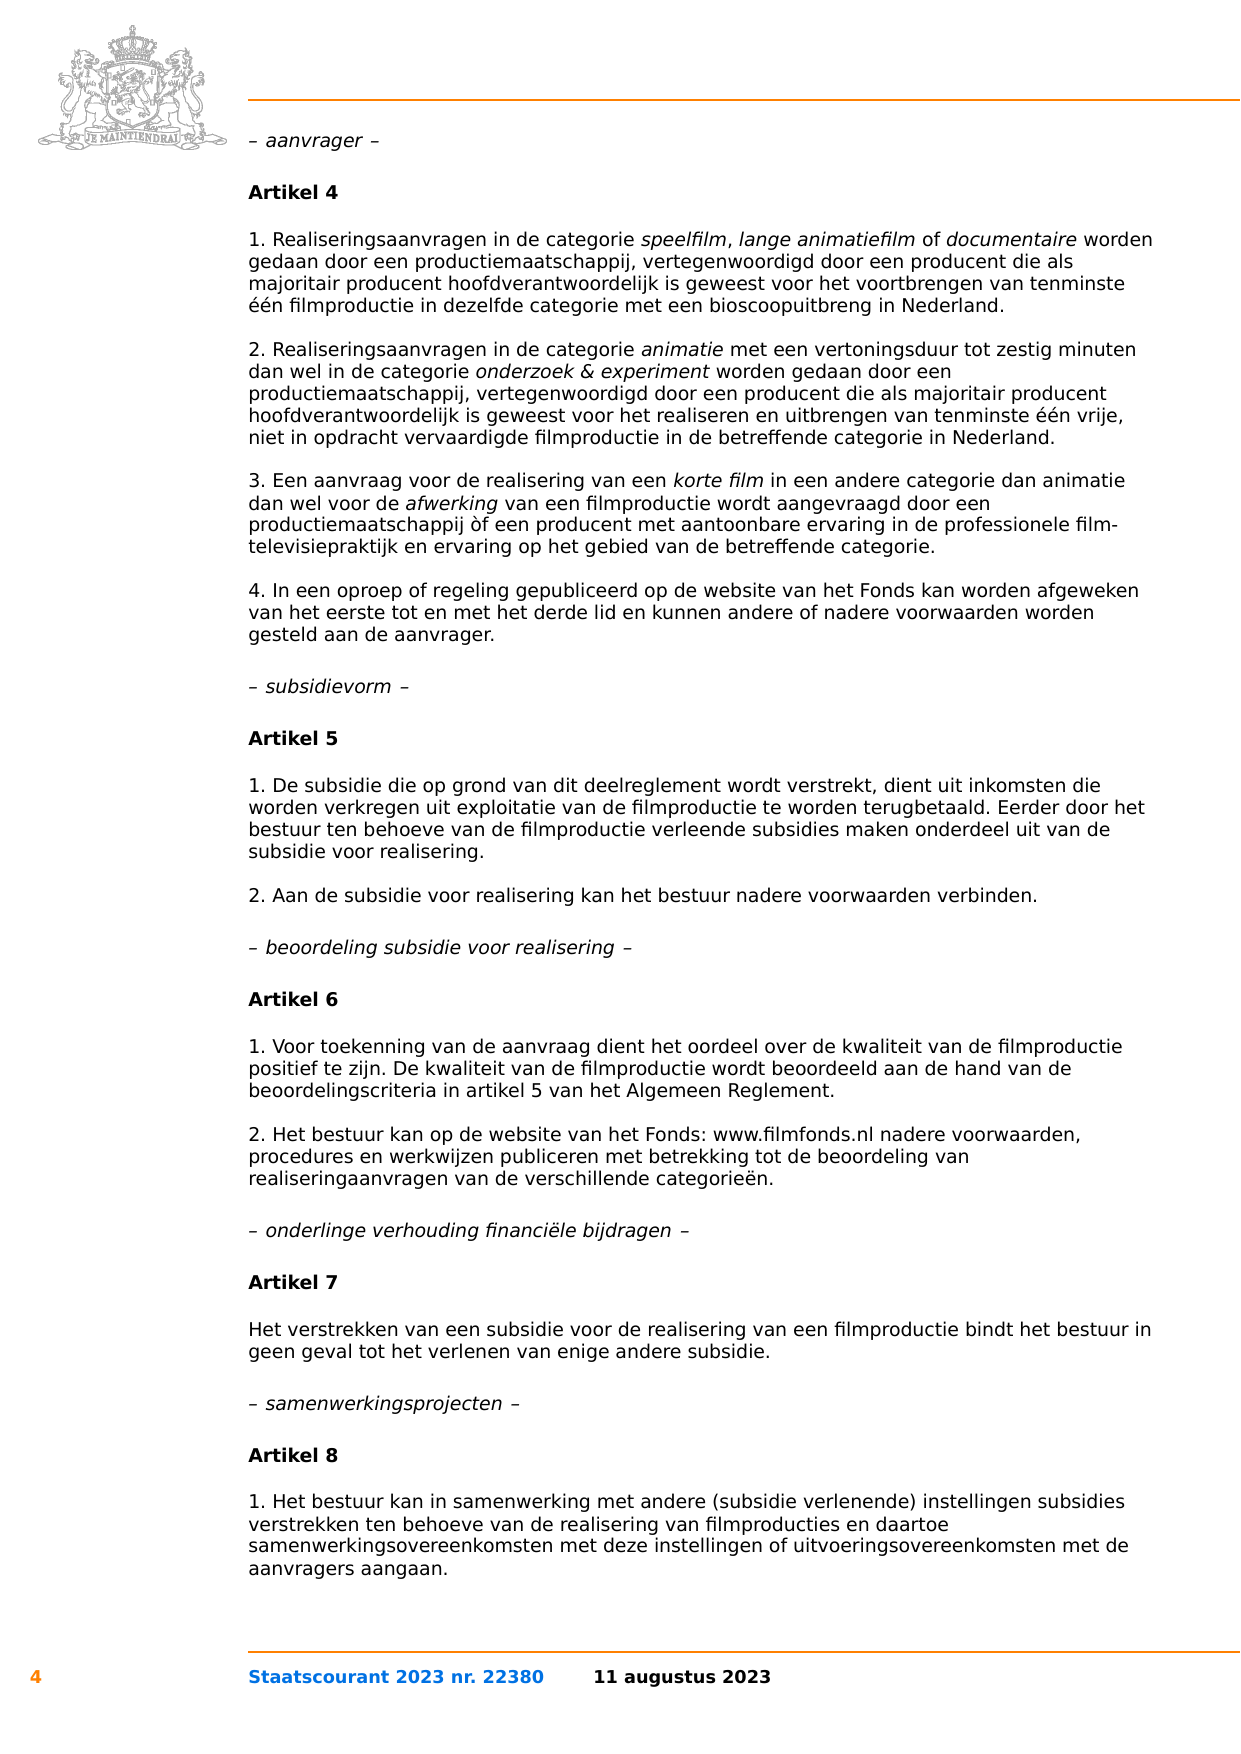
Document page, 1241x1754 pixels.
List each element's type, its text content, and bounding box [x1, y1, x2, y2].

text 1. Het bestuur kan in samenwerking met andere (subsidie verlenende) instellingen subsidies verstrekken ten behoeve van de realisering van filmproducties en daartoe samenwerkingsovereenkomsten met deze instellingen of uitvoeringsovereenkomsten met de aanvragers aangaan. [248, 1491, 1163, 1579]
subtitle – subsidievorm – [248, 676, 1163, 698]
subtitle Artikel 8 [248, 1444, 1163, 1466]
text 4. In een oproep of regeling gepubliceerd op de website van het Fonds kan worden afgeweken van het eerste tot en met het derde lid en kunnen andere of nadere voorwaarden worden gesteld aan de aanvrager. [248, 580, 1163, 646]
picture [38, 25, 227, 150]
subtitle – aanvrager – [248, 130, 1163, 152]
text 3. Een aanvraag voor de realisering van een korte film in een andere categorie dan animatie dan wel voor de afwerking van een filmproductie wordt aangevraagd door een productiemaatschappij òf een producent met aantoonbare ervaring in de professionele film-televisiepraktijk en ervaring op het gebied van de betreffende categorie. [248, 470, 1163, 558]
subtitle Artikel 5 [248, 728, 1163, 750]
text 2. Realiseringsaanvragen in de categorie animatie met een vertoningsduur tot zestig minuten dan wel in de categorie onderzoek & experiment worden gedaan door een productiemaatschappij, vertegenwoordigd door een producent die als majoritair producent hoofdverantwoordelijk is geweest voor het realiseren en uitbrengen van tenminste één vrije, niet in opdracht vervaardigde filmproductie in de betreffende categorie in Nederland. [248, 339, 1163, 448]
text 2. Aan de subsidie voor realisering kan het bestuur nadere voorwaarden verbinden. [248, 885, 1163, 907]
text 1. Voor toekenning van de aanvraag dient het oordeel over de kwaliteit van de filmproductie positief te zijn. De kwaliteit van de filmproductie wordt beoordeeld aan de hand van de beoordelingscriteria in artikel 5 van het Algemeen Reglement. [248, 1036, 1163, 1102]
subtitle – samenwerkingsprojecten – [248, 1392, 1163, 1414]
subtitle Artikel 7 [248, 1272, 1163, 1293]
subtitle Artikel 4 [248, 182, 1163, 204]
text Het verstrekken van een subsidie voor de realisering van een filmproductie bindt het bestuur in geen geval tot het verlenen van enige andere subsidie. [248, 1318, 1163, 1362]
subtitle – beoordeling subsidie voor realisering – [248, 937, 1163, 959]
text 2. Het bestuur kan op de website van het Fonds: www.filmfonds.nl nadere voorwaarden, procedures en werkwijzen publiceren met betrekking tot de beoordeling van realiseringaanvragen van de verschillende categorieën. [248, 1124, 1163, 1189]
subtitle – onderlinge verhouding financiële bijdragen – [248, 1219, 1163, 1242]
subtitle Artikel 6 [248, 989, 1163, 1011]
text 1. Realiseringsaanvragen in de categorie speelfilm, lange animatiefilm of documentaire worden gedaan door een productiemaatschappij, vertegenwoordigd door een producent die als majoritair producent hoofdverantwoordelijk is geweest voor het voortbrengen van tenminste één filmproductie in dezelfde categorie met een bioscoopuitbreng in Nederland. [248, 229, 1163, 317]
text 1. De subsidie die op grond van dit deelreglement wordt verstrekt, dient uit inkomsten die worden verkregen uit exploitatie van de filmproductie te worden terugbetaald. Eerder door het bestuur ten behoeve van de filmproductie verleende subsidies maken onderdeel uit van de subsidie voor realisering. [248, 775, 1163, 863]
